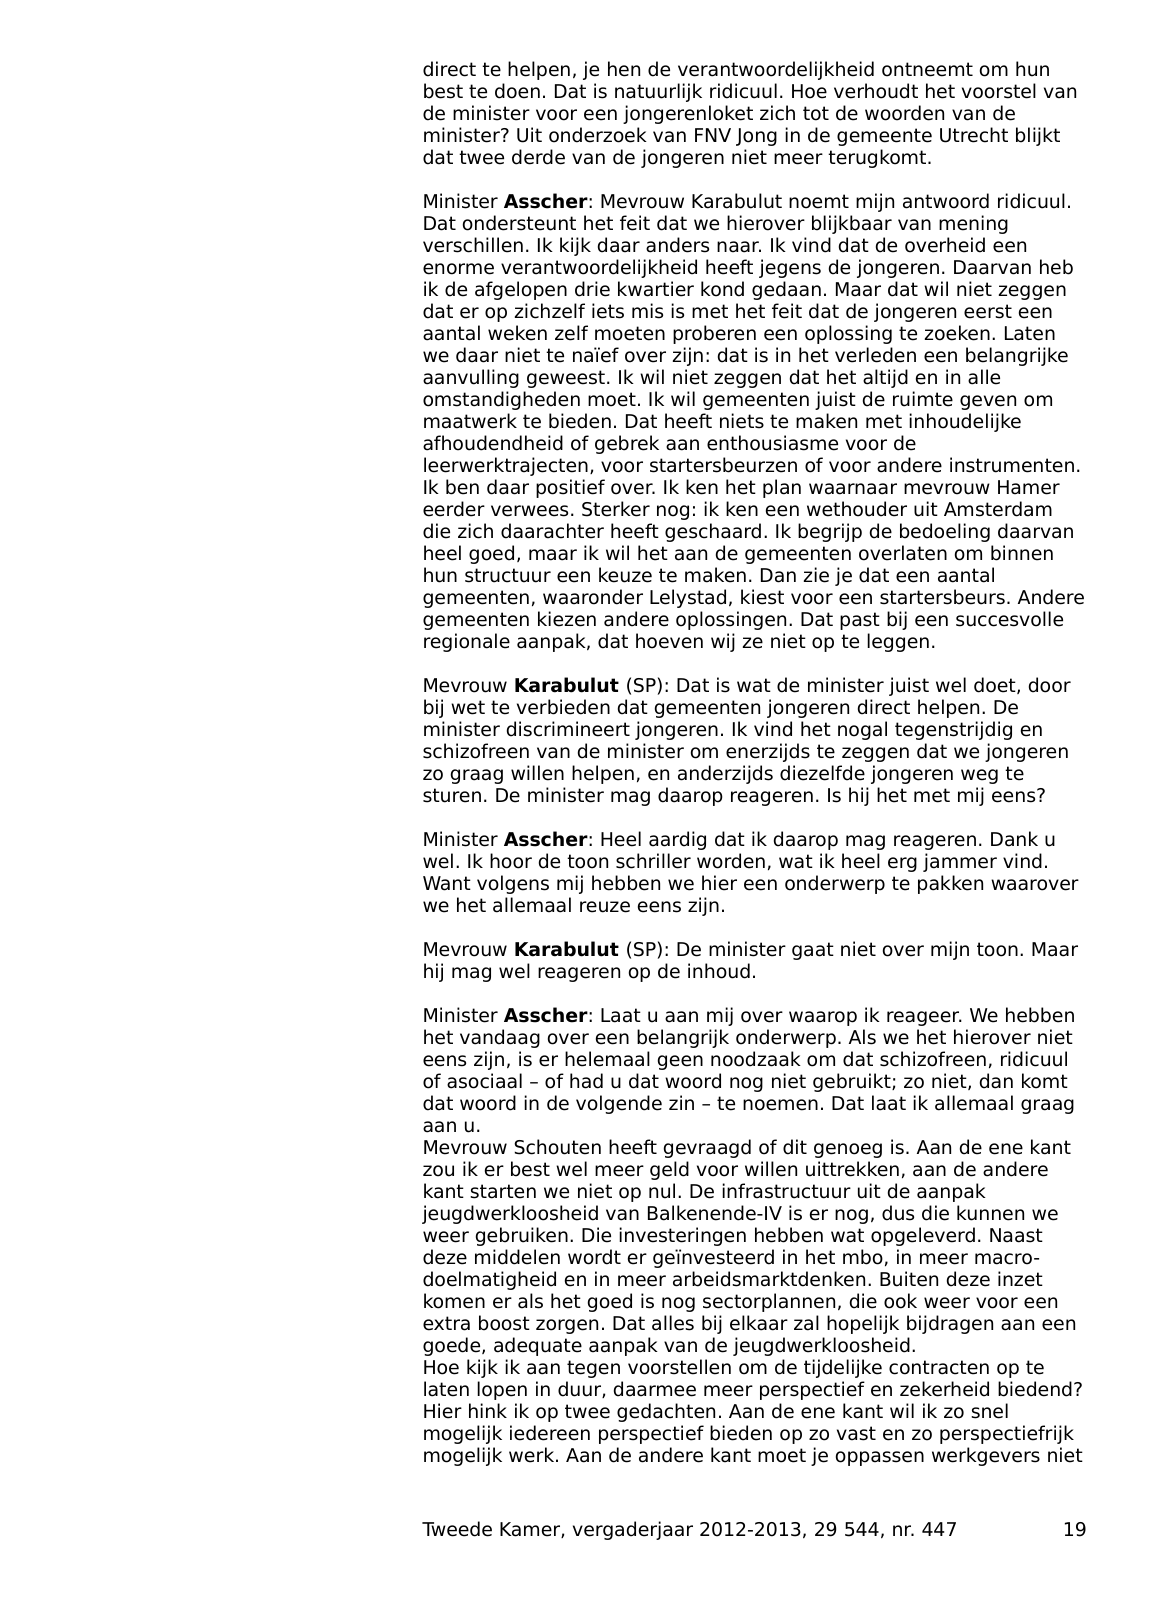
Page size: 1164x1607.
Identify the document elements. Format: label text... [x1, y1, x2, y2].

text direct te helpen, je hen de verantwoordelijkheid ontneemt om hun best te doen. Dat is natuurlijk ridicuul. Hoe verhoudt het voorstel van de minister voor een jongerenloket zich tot de woorden van de minister? Uit onderzoek van FNV Jong in de gemeente Utrecht blijkt dat twee derde van de jongeren niet meer terugkomt. [422, 59, 1087, 169]
text Minister Asscher: Mevrouw Karabulut noemt mijn antwoord ridicuul. Dat ondersteunt het feit dat we hierover blijkbaar van mening verschillen. Ik kijk daar anders naar. Ik vind dat de overheid een enorme verantwoordelijkheid heeft jegens de jongeren. Daarvan heb ik de afgelopen drie kwartier kond gedaan. Maar dat wil niet zeggen dat er op zichzelf iets mis is met het feit dat de jongeren eerst een aantal weken zelf moeten proberen een oplossing te zoeken. Laten we daar niet te naïef over zijn: dat is in het verleden een belangrijke aanvulling geweest. Ik wil niet zeggen dat het altijd en in alle omstandigheden moet. Ik wil gemeenten juist de ruimte geven om maatwerk te bieden. Dat heeft niets te maken met inhoudelijke afhoudendheid of gebrek aan enthousiasme voor de leerwerktrajecten, voor startersbeurzen of voor andere instrumenten. Ik ben daar positief over. Ik ken het plan waarnaar mevrouw Hamer eerder verwees. Sterker nog: ik ken een wethouder uit Amsterdam die zich daarachter heeft geschaard. Ik begrijp de bedoeling daarvan heel goed, maar ik wil het aan de gemeenten overlaten om binnen hun structuur een keuze te maken. Dan zie je dat een aantal gemeenten, waaronder Lelystad, kiest voor een startersbeurs. Andere gemeenten kiezen andere oplossingen. Dat past bij een succesvolle regionale aanpak, dat hoeven wij ze niet op te leggen. [422, 191, 1087, 653]
text Hoe kijk ik aan tegen voorstellen om de tijdelijke contracten op te laten lopen in duur, daarmee meer perspectief en zekerheid biedend? Hier hink ik op twee gedachten. Aan de ene kant wil ik zo snel mogelijk iedereen perspectief bieden op zo vast en zo perspectiefrijk mogelijk werk. Aan de andere kant moet je oppassen werkgevers niet [422, 1357, 1087, 1467]
text Minister Asscher: Laat u aan mij over waarop ik reageer. We hebben het vandaag over een belangrijk onderwerp. Als we het hierover niet eens zijn, is er helemaal geen noodzaak om dat schizofreen, ridicuul of asociaal – of had u dat woord nog niet gebruikt; zo niet, dan komt dat woord in de volgende zin – te noemen. Dat laat ik allemaal graag aan u. [422, 1005, 1087, 1137]
text Minister Asscher: Heel aardig dat ik daarop mag reageren. Dank u wel. Ik hoor de toon schriller worden, wat ik heel erg jammer vind. Want volgens mij hebben we hier een onderwerp te pakken waarover we het allemaal reuze eens zijn. [422, 829, 1087, 917]
text Mevrouw Karabulut (SP): Dat is wat de minister juist wel doet, door bij wet te verbieden dat gemeenten jongeren direct helpen. De minister discrimineert jongeren. Ik vind het nogal tegenstrijdig en schizofreen van de minister om enerzijds te zeggen dat we jongeren zo graag willen helpen, en anderzijds diezelfde jongeren weg te sturen. De minister mag daarop reageren. Is hij het met mij eens? [422, 675, 1087, 807]
text Mevrouw Karabulut (SP): De minister gaat niet over mijn toon. Maar hij mag wel reageren op de inhoud. [422, 939, 1087, 983]
text Mevrouw Schouten heeft gevraagd of dit genoeg is. Aan de ene kant zou ik er best wel meer geld voor willen uittrekken, aan de andere kant starten we niet op nul. De infrastructuur uit de aanpak jeugdwerkloosheid van Balkenende-IV is er nog, dus die kunnen we weer gebruiken. Die investeringen hebben wat opgeleverd. Naast deze middelen wordt er geïnvesteerd in het mbo, in meer macro-doelmatigheid en in meer arbeidsmarktdenken. Buiten deze inzet komen er als het goed is nog sectorplannen, die ook weer voor een extra boost zorgen. Dat alles bij elkaar zal hopelijk bijdragen aan een goede, adequate aanpak van de jeugdwerkloosheid. [422, 1137, 1087, 1357]
